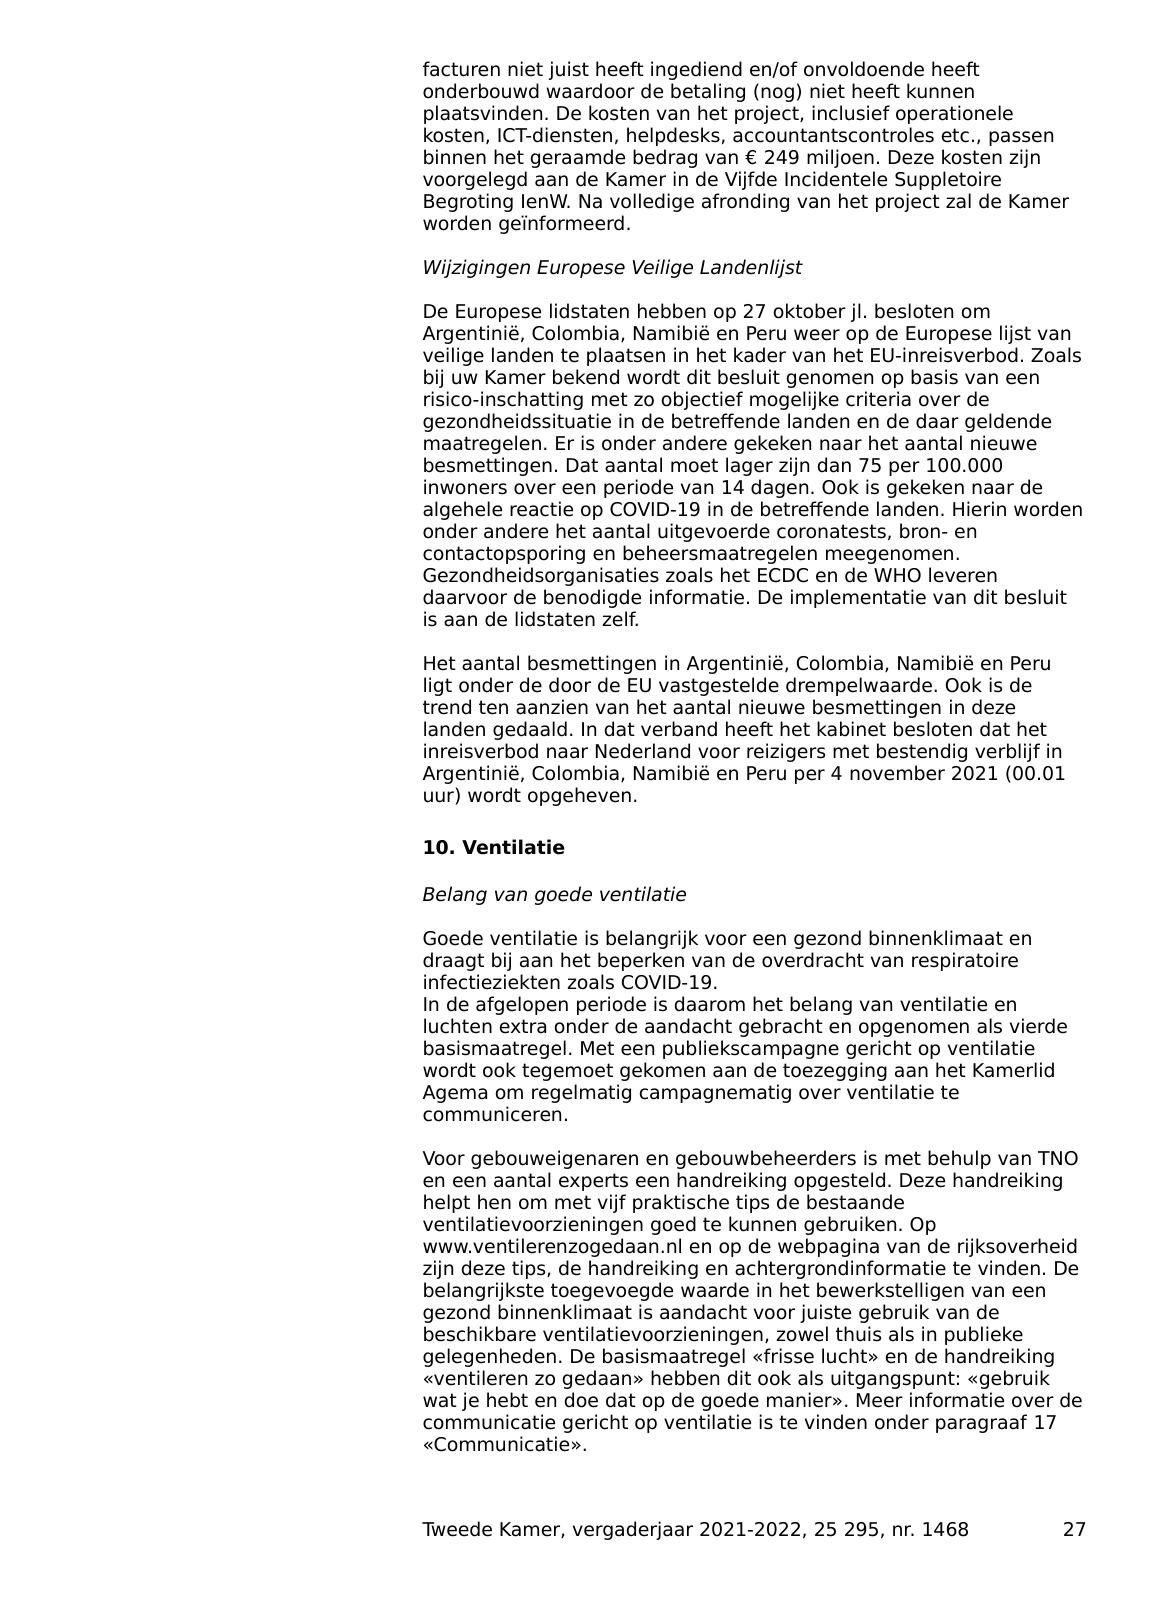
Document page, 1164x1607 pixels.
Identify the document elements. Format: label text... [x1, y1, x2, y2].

text In de afgelopen periode is daarom het belang van ventilatie en luchten extra onder de aandacht gebracht en opgenomen als vierde basismaatregel. Met een publiekscampagne gericht op ventilatie wordt ook tegemoet gekomen aan de toezegging aan het Kamerlid Agema om regelmatig campagnematig over ventilatie te communiceren. [422, 994, 1087, 1126]
text Voor gebouweigenaren en gebouwbeheerders is met behulp van TNO en een aantal experts een handreiking opgesteld. Deze handreiking helpt hen om met vijf praktische tips de bestaande ventilatievoorzieningen goed te kunnen gebruiken. Op www.ventilerenzogedaan.nl en op de webpagina van de rijksoverheid zijn deze tips, de handreiking en achtergrondinformatie te vinden. De belangrijkste toegevoegde waarde in het bewerkstelligen van een gezond binnenklimaat is aandacht voor juiste gebruik van de beschikbare ventilatievoorzieningen, zowel thuis als in publieke gelegenheden. De basismaatregel «frisse lucht» en de handreiking «ventileren zo gedaan» hebben dit ook als uitgangspunt: «gebruik wat je hebt en doe dat op de goede manier». Meer informatie over de communicatie gericht op ventilatie is te vinden onder paragraaf 17 «Communicatie». [422, 1148, 1087, 1456]
text Goede ventilatie is belangrijk voor een gezond binnenklimaat en draagt bij aan het beperken van de overdracht van respiratoire infectieziekten zoals COVID-19. [422, 928, 1087, 994]
subtitle Belang van goede ventilatie [422, 884, 1087, 906]
subtitle Wijzigingen Europese Veilige Landenlijst [422, 257, 1087, 279]
subtitle 10. Ventilatie [422, 837, 1087, 859]
text De Europese lidstaten hebben op 27 oktober jl. besloten om Argentinië, Colombia, Namibië en Peru weer op de Europese lijst van veilige landen te plaatsen in het kader van het EU-inreisverbod. Zoals bij uw Kamer bekend wordt dit besluit genomen op basis van een risico-inschatting met zo objectief mogelijke criteria over de gezondheidssituatie in de betreffende landen en de daar geldende maatregelen. Er is onder andere gekeken naar het aantal nieuwe besmettingen. Dat aantal moet lager zijn dan 75 per 100.000 inwoners over een periode van 14 dagen. Ook is gekeken naar de algehele reactie op COVID-19 in de betreffende landen. Hierin worden onder andere het aantal uitgevoerde coronatests, bron- en contactopsporing en beheersmaatregelen meegenomen. Gezondheidsorganisaties zoals het ECDC en de WHO leveren daarvoor de benodigde informatie. De implementatie van dit besluit is aan de lidstaten zelf. [422, 301, 1087, 631]
text facturen niet juist heeft ingediend en/of onvoldoende heeft onderbouwd waardoor de betaling (nog) niet heeft kunnen plaatsvinden. De kosten van het project, inclusief operationele kosten, ICT-diensten, helpdesks, accountantscontroles etc., passen binnen het geraamde bedrag van € 249 miljoen. Deze kosten zijn voorgelegd aan de Kamer in de Vijfde Incidentele Suppletoire Begroting IenW. Na volledige afronding van het project zal de Kamer worden geïnformeerd. [422, 59, 1087, 235]
text Het aantal besmettingen in Argentinië, Colombia, Namibië en Peru ligt onder de door de EU vastgestelde drempelwaarde. Ook is de trend ten aanzien van het aantal nieuwe besmettingen in deze landen gedaald. In dat verband heeft het kabinet besloten dat het inreisverbod naar Nederland voor reizigers met bestendig verblijf in Argentinië, Colombia, Namibië en Peru per 4 november 2021 (00.01 uur) wordt opgeheven. [422, 653, 1087, 807]
